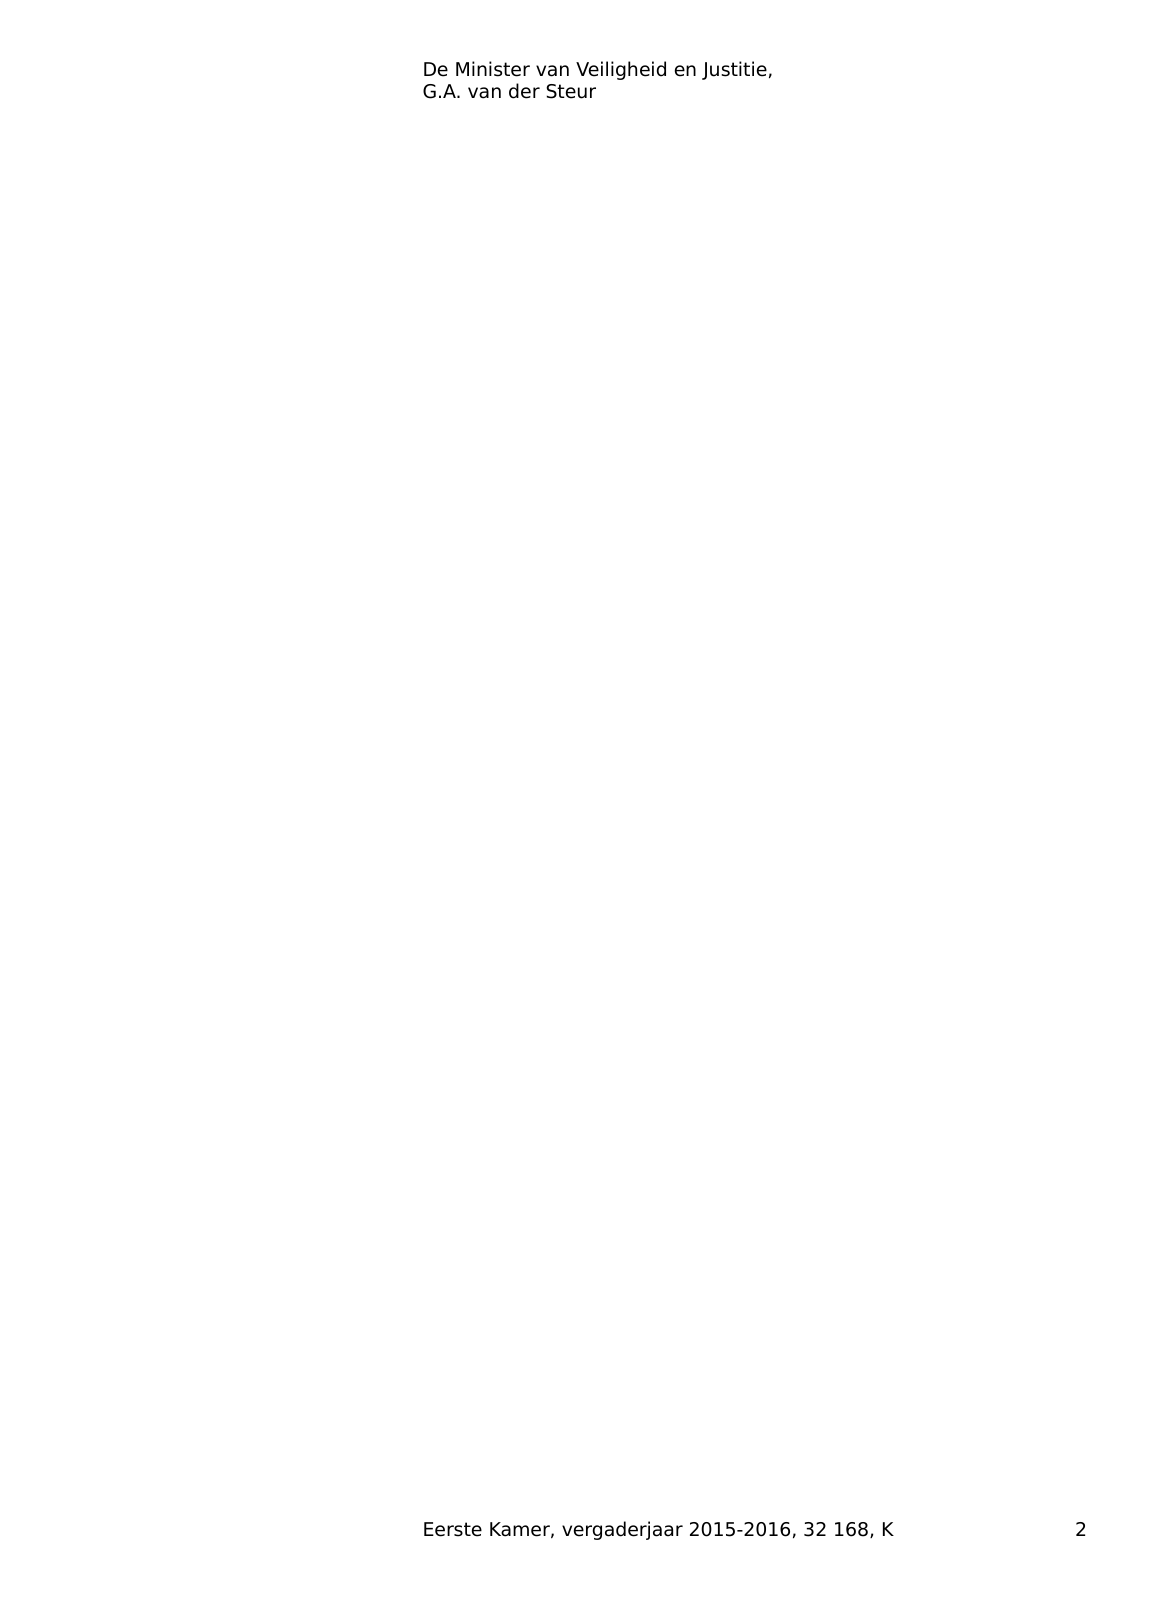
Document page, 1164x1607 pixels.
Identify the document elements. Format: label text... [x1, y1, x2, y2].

text De Minister van Veiligheid en Justitie, G.A. van der Steur [422, 59, 1087, 103]
